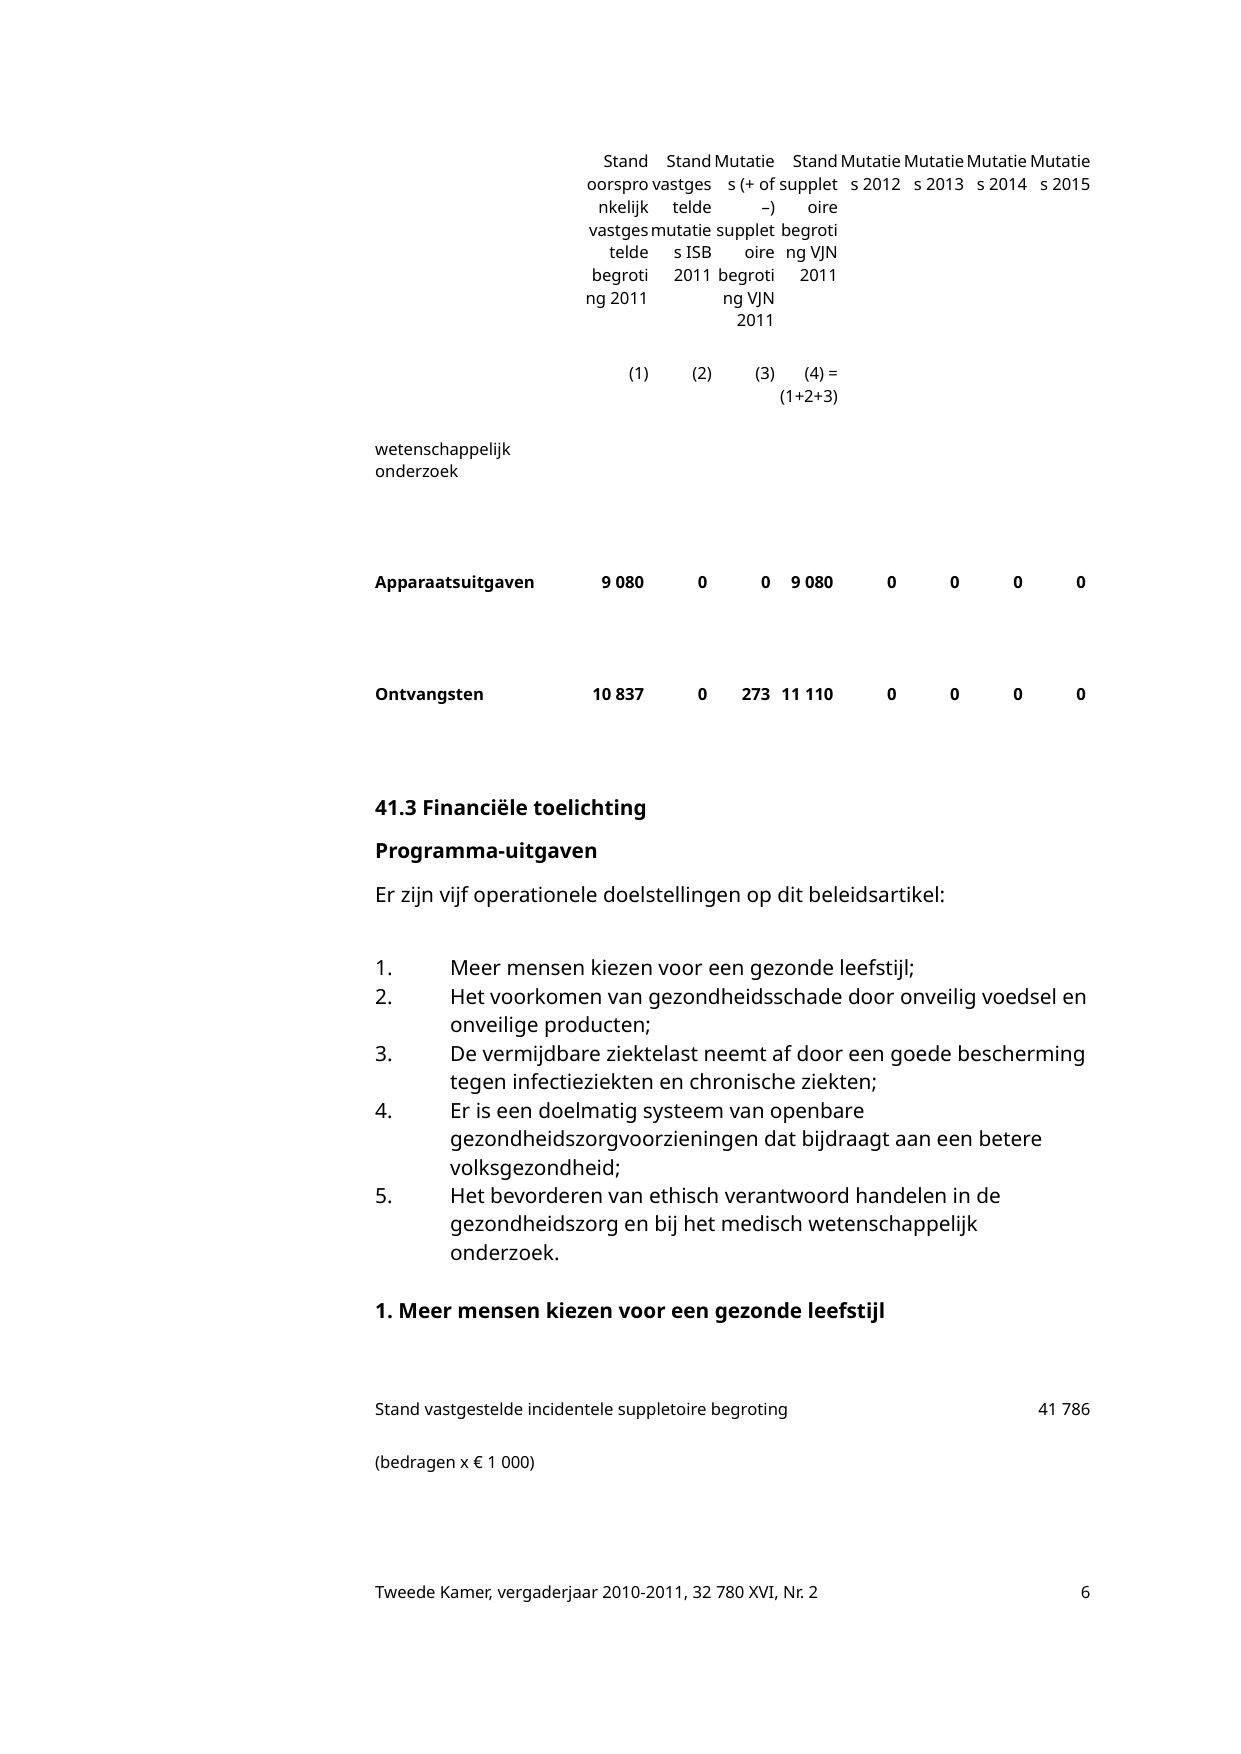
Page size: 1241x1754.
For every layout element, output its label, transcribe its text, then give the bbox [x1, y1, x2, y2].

table_cell 0 [838, 682, 901, 735]
table_cell 0 [648, 571, 711, 624]
table_cell Apparaatsuitgaven [375, 571, 585, 624]
table_header Stand vastgestelde incidentele suppletoire begroting (bedragen x € 1 000) [375, 1398, 947, 1503]
table_cell [1027, 624, 1090, 682]
table_header [375, 150, 585, 362]
table_cell 0 [901, 571, 964, 624]
table_cell [964, 437, 1027, 512]
list Het voorkomen van gezondheidsschade door onveilig voedsel en onveilige producten; [375, 982, 1090, 1039]
table_cell [648, 437, 711, 512]
table_cell [838, 362, 901, 437]
table_cell Ontvangsten [375, 682, 585, 735]
table_cell [838, 624, 901, 682]
text 1. Meer mensen kiezen voor een gezonde leefstijl [375, 1296, 1090, 1325]
list Er is een doelmatig systeem van openbare gezondheidszorgvoorzieningen dat bijdraagt aan een betere volksgezondheid; [375, 1096, 1090, 1181]
table_cell [711, 513, 774, 571]
table_cell [711, 437, 774, 512]
table_cell (3) [711, 362, 774, 437]
table_cell (4) = (1+2+3) [775, 362, 838, 437]
table_cell [964, 624, 1027, 682]
table_cell [585, 437, 648, 512]
table_cell [901, 624, 964, 682]
table_header Stand oorspronkelijk vastgestelde begroting 2011 [585, 150, 648, 362]
table_cell 0 [964, 682, 1027, 735]
table_cell 0 [964, 571, 1027, 624]
table_cell [375, 513, 585, 571]
table_cell wetenschappelijk onderzoek [375, 437, 585, 512]
table_cell [775, 437, 838, 512]
table_header Mutaties 2012 [838, 150, 901, 362]
table_header Mutaties 2014 [964, 150, 1027, 362]
table_cell 0 [901, 682, 964, 735]
table_cell (2) [648, 362, 711, 437]
table_header Mutaties 2015 [1027, 150, 1090, 362]
table_cell [901, 362, 964, 437]
table_cell [648, 513, 711, 571]
table_cell 273 [711, 682, 774, 735]
table_cell [838, 437, 901, 512]
table_header Stand vastgestelde mutaties ISB 2011 [648, 150, 711, 362]
table_cell 9 080 [585, 571, 648, 624]
list Meer mensen kiezen voor een gezonde leefstijl; [375, 953, 1090, 982]
table_cell [775, 513, 838, 571]
table_cell 0 [711, 571, 774, 624]
table_cell 10 837 [585, 682, 648, 735]
table_cell 11 110 [775, 682, 838, 735]
table_cell [648, 624, 711, 682]
table_cell [964, 513, 1027, 571]
table_cell [375, 624, 585, 682]
table_cell [1027, 437, 1090, 512]
table_header Mutaties 2013 [901, 150, 964, 362]
table_cell (1) [585, 362, 648, 437]
table_cell [901, 513, 964, 571]
table_cell [1027, 362, 1090, 437]
list Het bevorderen van ethisch verantwoord handelen in de gezondheidszorg en bij het medisch wetenschappelijk onderzoek. [375, 1181, 1090, 1266]
table_cell 0 [838, 571, 901, 624]
table_cell 0 [1027, 682, 1090, 735]
table_cell 0 [648, 682, 711, 735]
table_cell [775, 624, 838, 682]
table_header Stand suppletoire begroting VJN 2011 [775, 150, 838, 362]
text Programma-uitgaven [375, 837, 1090, 865]
list De vermijdbare ziektelast neemt af door een goede bescherming tegen infectieziekten en chronische ziekten; [375, 1039, 1090, 1096]
text Er zijn vijf operationele doelstellingen op dit beleidsartikel: [375, 880, 1090, 908]
table_cell [901, 437, 964, 512]
table_cell 0 [1027, 571, 1090, 624]
table_header Mutaties (+ of –) suppletoire begroting VJN 2011 [711, 150, 774, 362]
table_cell [585, 624, 648, 682]
table_cell [585, 513, 648, 571]
table_cell [375, 362, 585, 437]
table_cell [1027, 513, 1090, 571]
table_cell 9 080 [775, 571, 838, 624]
table_cell [838, 513, 901, 571]
text 41.3 Financiële toelichting [375, 793, 1090, 822]
table_cell [964, 362, 1027, 437]
table_cell [711, 624, 774, 682]
table_header 41 786 [947, 1398, 1090, 1503]
